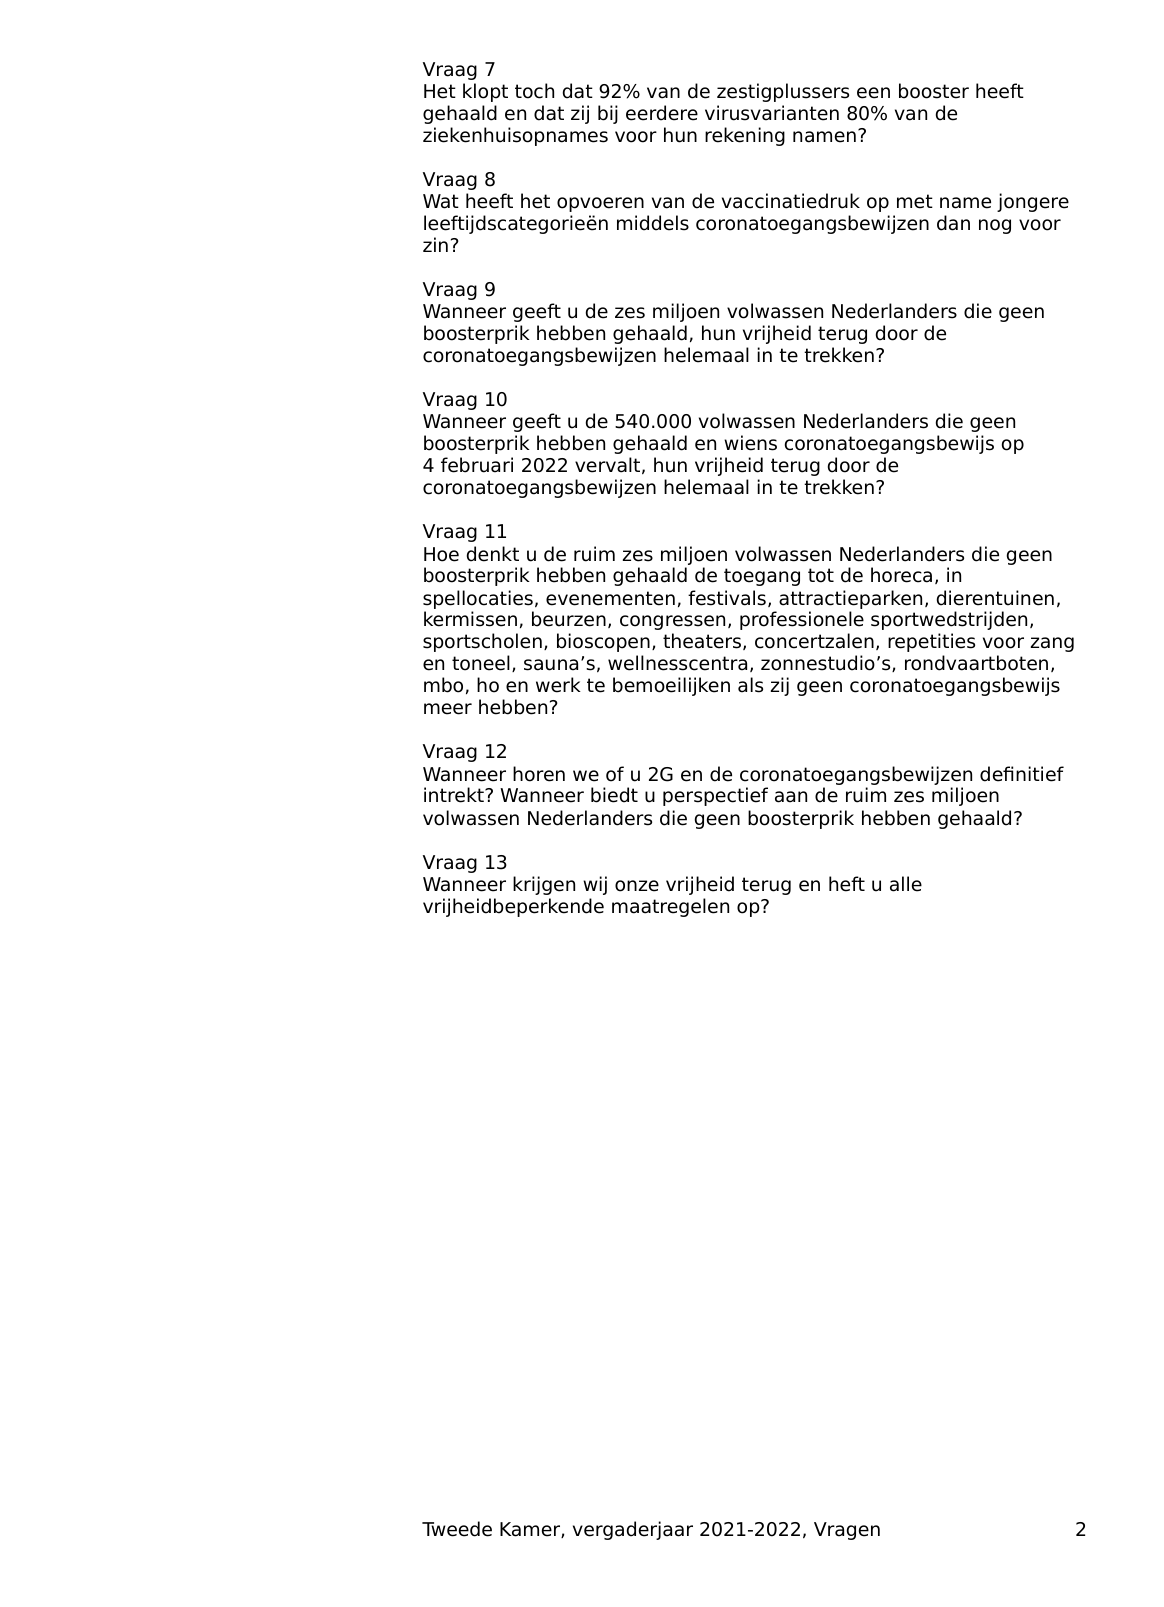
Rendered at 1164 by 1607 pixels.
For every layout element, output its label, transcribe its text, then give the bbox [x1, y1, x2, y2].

text Vraag 10 [422, 389, 1087, 411]
text Wanneer krijgen wij onze vrijheid terug en heft u alle vrijheidbeperkende maatregelen op? [422, 873, 1087, 917]
text Vraag 13 [422, 852, 1087, 873]
text Wanneer geeft u de zes miljoen volwassen Nederlanders die geen boosterprik hebben gehaald, hun vrijheid terug door de coronatoegangsbewijzen helemaal in te trekken? [422, 301, 1087, 367]
text Vraag 11 [422, 521, 1087, 543]
text Vraag 12 [422, 741, 1087, 763]
text Vraag 9 [422, 279, 1087, 301]
text Wat heeft het opvoeren van de vaccinatiedruk op met name jongere leeftijdscategorieën middels coronatoegangsbewijzen dan nog voor zin? [422, 191, 1087, 257]
text Vraag 7 [422, 59, 1087, 81]
text Wanneer horen we of u 2G en de coronatoegangsbewijzen definitief intrekt? Wanneer biedt u perspectief aan de ruim zes miljoen volwassen Nederlanders die geen boosterprik hebben gehaald? [422, 763, 1087, 829]
text Wanneer geeft u de 540.000 volwassen Nederlanders die geen boosterprik hebben gehaald en wiens coronatoegangsbewijs op 4 februari 2022 vervalt, hun vrijheid terug door de coronatoegangsbewijzen helemaal in te trekken? [422, 411, 1087, 499]
text Hoe denkt u de ruim zes miljoen volwassen Nederlanders die geen boosterprik hebben gehaald de toegang tot de horeca, in spellocaties, evenementen, festivals, attractieparken, dierentuinen, kermissen, beurzen, congressen, professionele sportwedstrijden, sportscholen, bioscopen, theaters, concertzalen, repetities voor zang en toneel, sauna’s, wellnesscentra, zonnestudio’s, rondvaartboten, mbo, ho en werk te bemoeilijken als zij geen coronatoegangsbewijs meer hebben? [422, 543, 1087, 719]
text Het klopt toch dat 92% van de zestigplussers een booster heeft gehaald en dat zij bij eerdere virusvarianten 80% van de ziekenhuisopnames voor hun rekening namen? [422, 81, 1087, 147]
text Vraag 8 [422, 169, 1087, 191]
